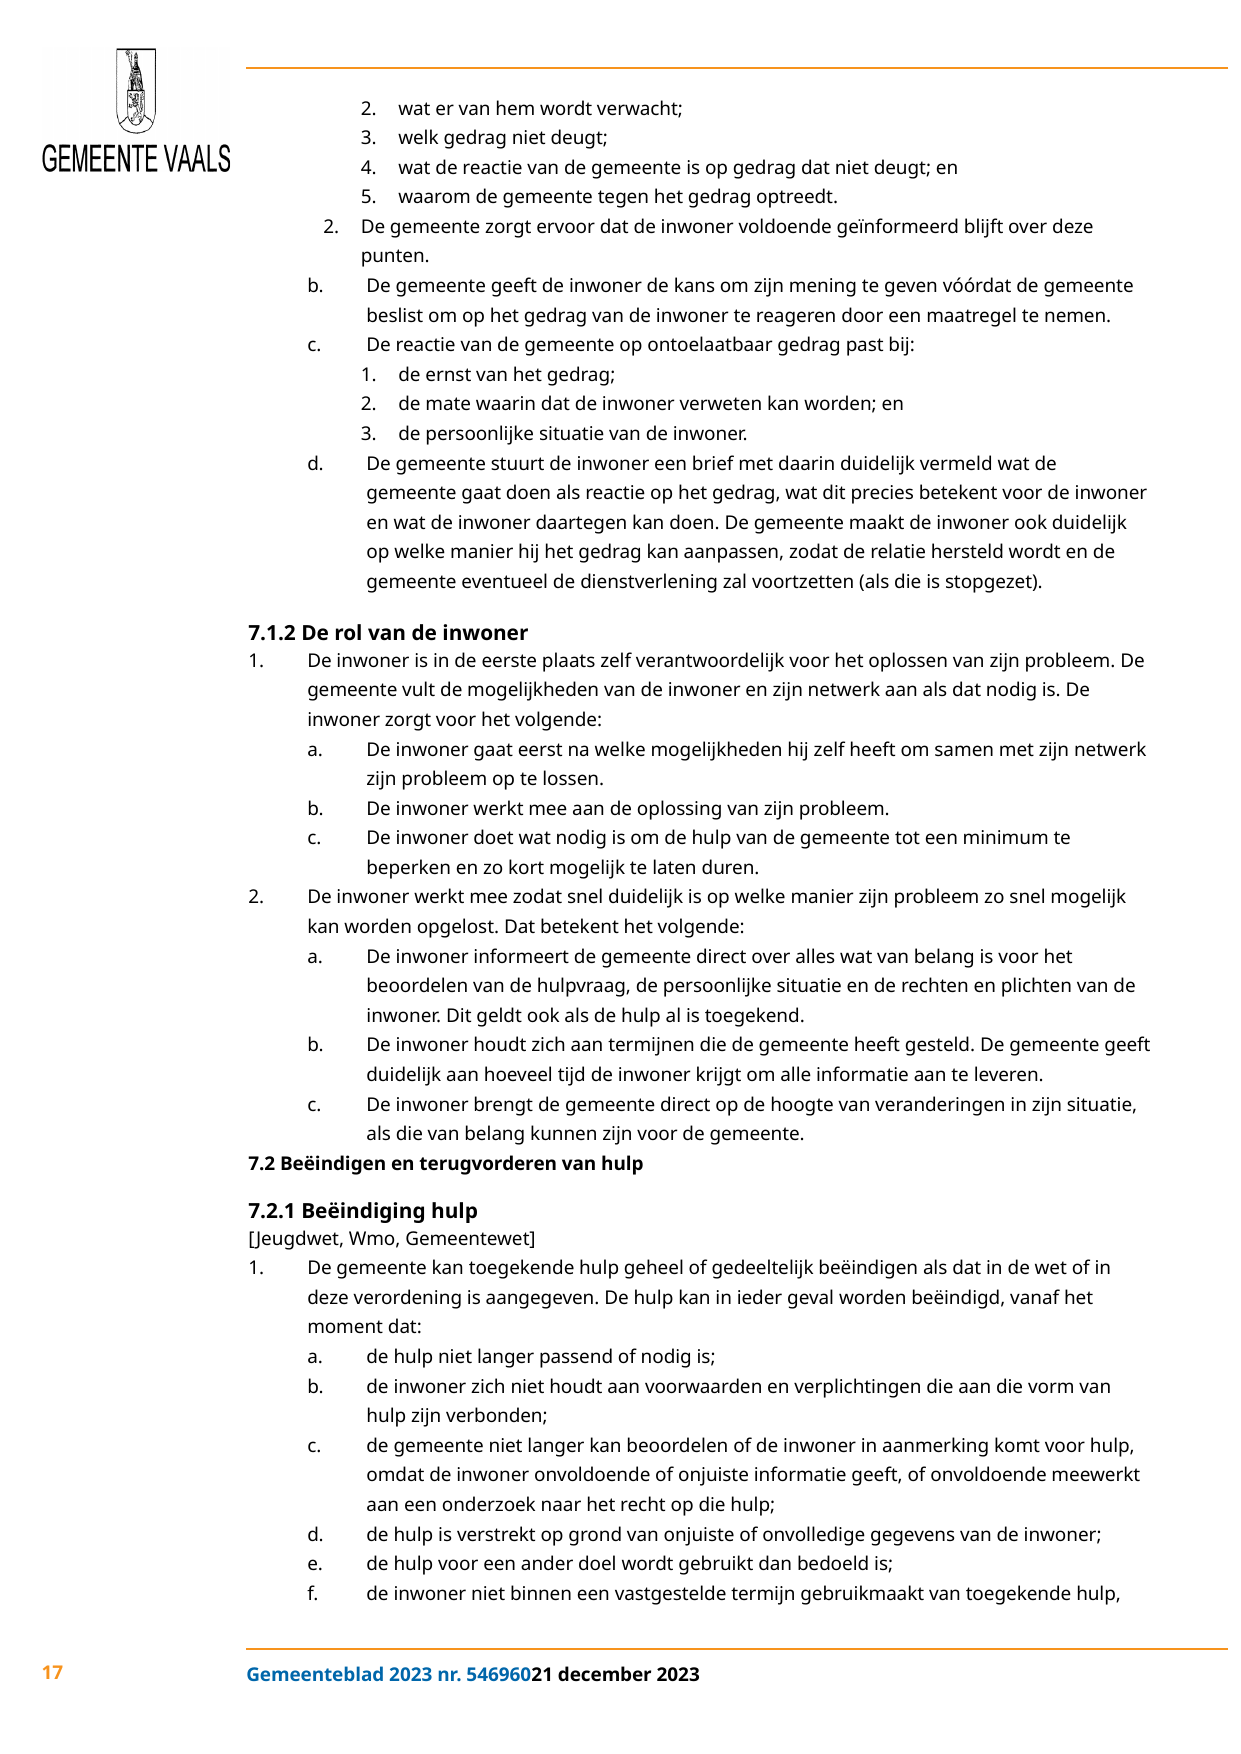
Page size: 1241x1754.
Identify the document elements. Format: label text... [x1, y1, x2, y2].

list De inwoner werkt mee zodat snel duidelijk is op welke manier zijn probleem zo snel mogelijk kan worden opgelost. Dat betekent het volgende: [248, 884, 1152, 939]
list De inwoner werkt mee aan de oplossing van zijn probleem. [307, 795, 1152, 821]
text 7.2 Beëindigen en terugvorderen van hulp [248, 1150, 1152, 1176]
list de hulp niet langer passend of nodig is; [307, 1343, 1152, 1369]
list de inwoner zich niet houdt aan voorwaarden en verplichtingen die aan die vorm van hulp zijn verbonden; [307, 1373, 1152, 1428]
picture [41, 47, 231, 172]
list De reactie van de gemeente op ontoelaatbaar gedrag past bij: [307, 331, 1152, 357]
list De inwoner gaat eerst na welke mogelijkheden hij zelf heeft om samen met zijn netwerk zijn probleem op te lossen. [307, 736, 1152, 791]
list De inwoner doet wat nodig is om de hulp van de gemeente tot een minimum te beperken en zo kort mogelijk te laten duren. [307, 824, 1152, 880]
text 7.2.1 Beëindiging hulp [248, 1196, 1152, 1225]
text 7.1.2 De rol van de inwoner [248, 618, 1152, 647]
list De inwoner is in de eerste plaats zelf verantwoordelijk voor het oplossen van zijn probleem. De gemeente vult de mogelijkheden van de inwoner en zijn netwerk aan als dat nodig is. De inwoner zorgt voor het volgende: [248, 647, 1152, 732]
list de inwoner niet binnen een vastgestelde termijn gebruikmaakt van toegekende hulp, [307, 1580, 1152, 1606]
list waarom de gemeente tegen het gedrag optreedt. [361, 183, 1152, 209]
list De gemeente kan toegekende hulp geheel of gedeeltelijk beëindigen als dat in de wet of in deze verordening is aangegeven. De hulp kan in ieder geval worden beëindigd, vanaf het moment dat: [248, 1254, 1152, 1339]
list de mate waarin dat de inwoner verweten kan worden; en [361, 391, 1152, 416]
list De inwoner houdt zich aan termijnen die de gemeente heeft gesteld. De gemeente geeft duidelijk aan hoeveel tijd de inwoner krijgt om alle informatie aan te leveren. [307, 1032, 1152, 1087]
text [Jeugdwet, Wmo, Gemeentewet] [248, 1225, 1152, 1251]
list wat de reactie van de gemeente is op gedrag dat niet deugt; en [361, 154, 1152, 180]
list de hulp voor een ander doel wordt gebruikt dan bedoeld is; [307, 1550, 1152, 1576]
list de persoonlijke situatie van de inwoner. [361, 420, 1152, 446]
list wat er van hem wordt verwacht; [361, 95, 1152, 121]
list de hulp is verstrekt op grond van onjuiste of onvolledige gegevens van de inwoner; [307, 1521, 1152, 1546]
list de ernst van het gedrag; [361, 361, 1152, 387]
list De gemeente stuurt de inwoner een brief met daarin duidelijk vermeld wat de gemeente gaat doen als reactie op het gedrag, wat dit precies betekent voor de inwoner en wat de inwoner daartegen kan doen. De gemeente maakt de inwoner ook duidelijk op welke manier hij het gedrag kan aanpassen, zodat de relatie hersteld wordt en de gemeente eventueel de dienstverlening zal voortzetten (als die is stopgezet). [307, 450, 1152, 594]
list welk gedrag niet deugt; [361, 124, 1152, 150]
list De inwoner brengt de gemeente direct op de hoogte van veranderingen in zijn situatie, als die van belang kunnen zijn voor de gemeente. [307, 1091, 1152, 1146]
list De gemeente zorgt ervoor dat de inwoner voldoende geïnformeerd blijft over deze punten. [323, 213, 1152, 268]
list de gemeente niet langer kan beoordelen of de inwoner in aanmerking komt voor hulp, omdat de inwoner onvoldoende of onjuiste informatie geeft, of onvoldoende meewerkt aan een onderzoek naar het recht op die hulp; [307, 1432, 1152, 1517]
list De inwoner informeert de gemeente direct over alles wat van belang is voor het beoordelen van de hulpvraag, de persoonlijke situatie en de rechten en plichten van de inwoner. Dit geldt ook als de hulp al is toegekend. [307, 943, 1152, 1028]
list De gemeente geeft de inwoner de kans om zijn mening te geven vóórdat de gemeente beslist om op het gedrag van de inwoner te reageren door een maatregel te nemen. [307, 272, 1152, 328]
